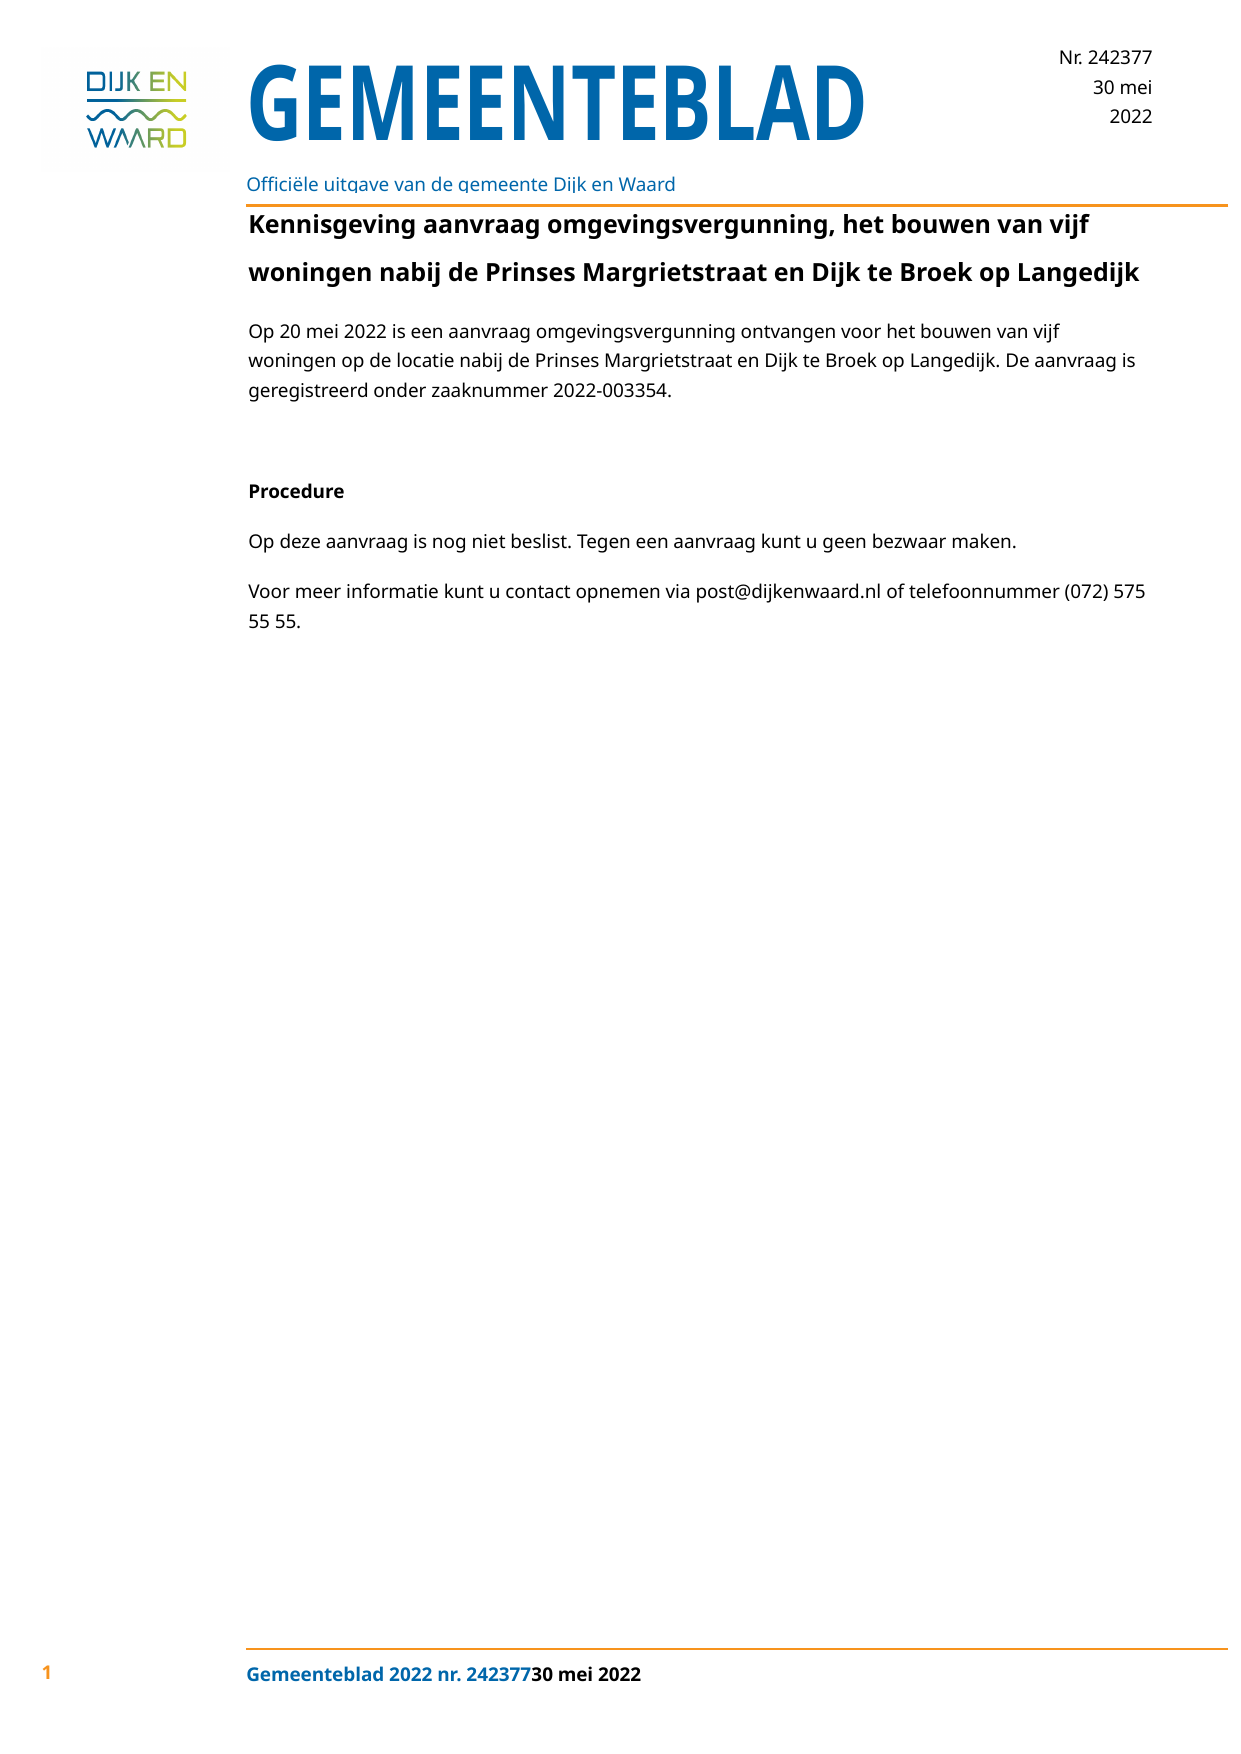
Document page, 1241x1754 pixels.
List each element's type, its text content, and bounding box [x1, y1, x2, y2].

text Procedure [248, 478, 1152, 504]
text Op 20 mei 2022 is een aanvraag omgevingsvergunning ontvangen voor het bouwen van vijf woningen op de locatie nabij de Prinses Margrietstraat en Dijk te Broek op Langedijk. De aanvraag is geregistreerd onder zaaknummer 2022-003354. [248, 318, 1152, 403]
text Voor meer informatie kunt u contact opnemen via post@dijkenwaard.nl of telefoonnummer (072) 575 55 55. [248, 579, 1152, 634]
picture [41, 47, 231, 172]
text Op deze aanvraag is nog niet beslist. Tegen een aanvraag kunt u geen bezwaar maken. [248, 528, 1152, 554]
text Kennisgeving aanvraag omgevingsvergunning, het bouwen van vijf woningen nabij de Prinses Margrietstraat en Dijk te Broek op Langedijk [248, 207, 1152, 288]
